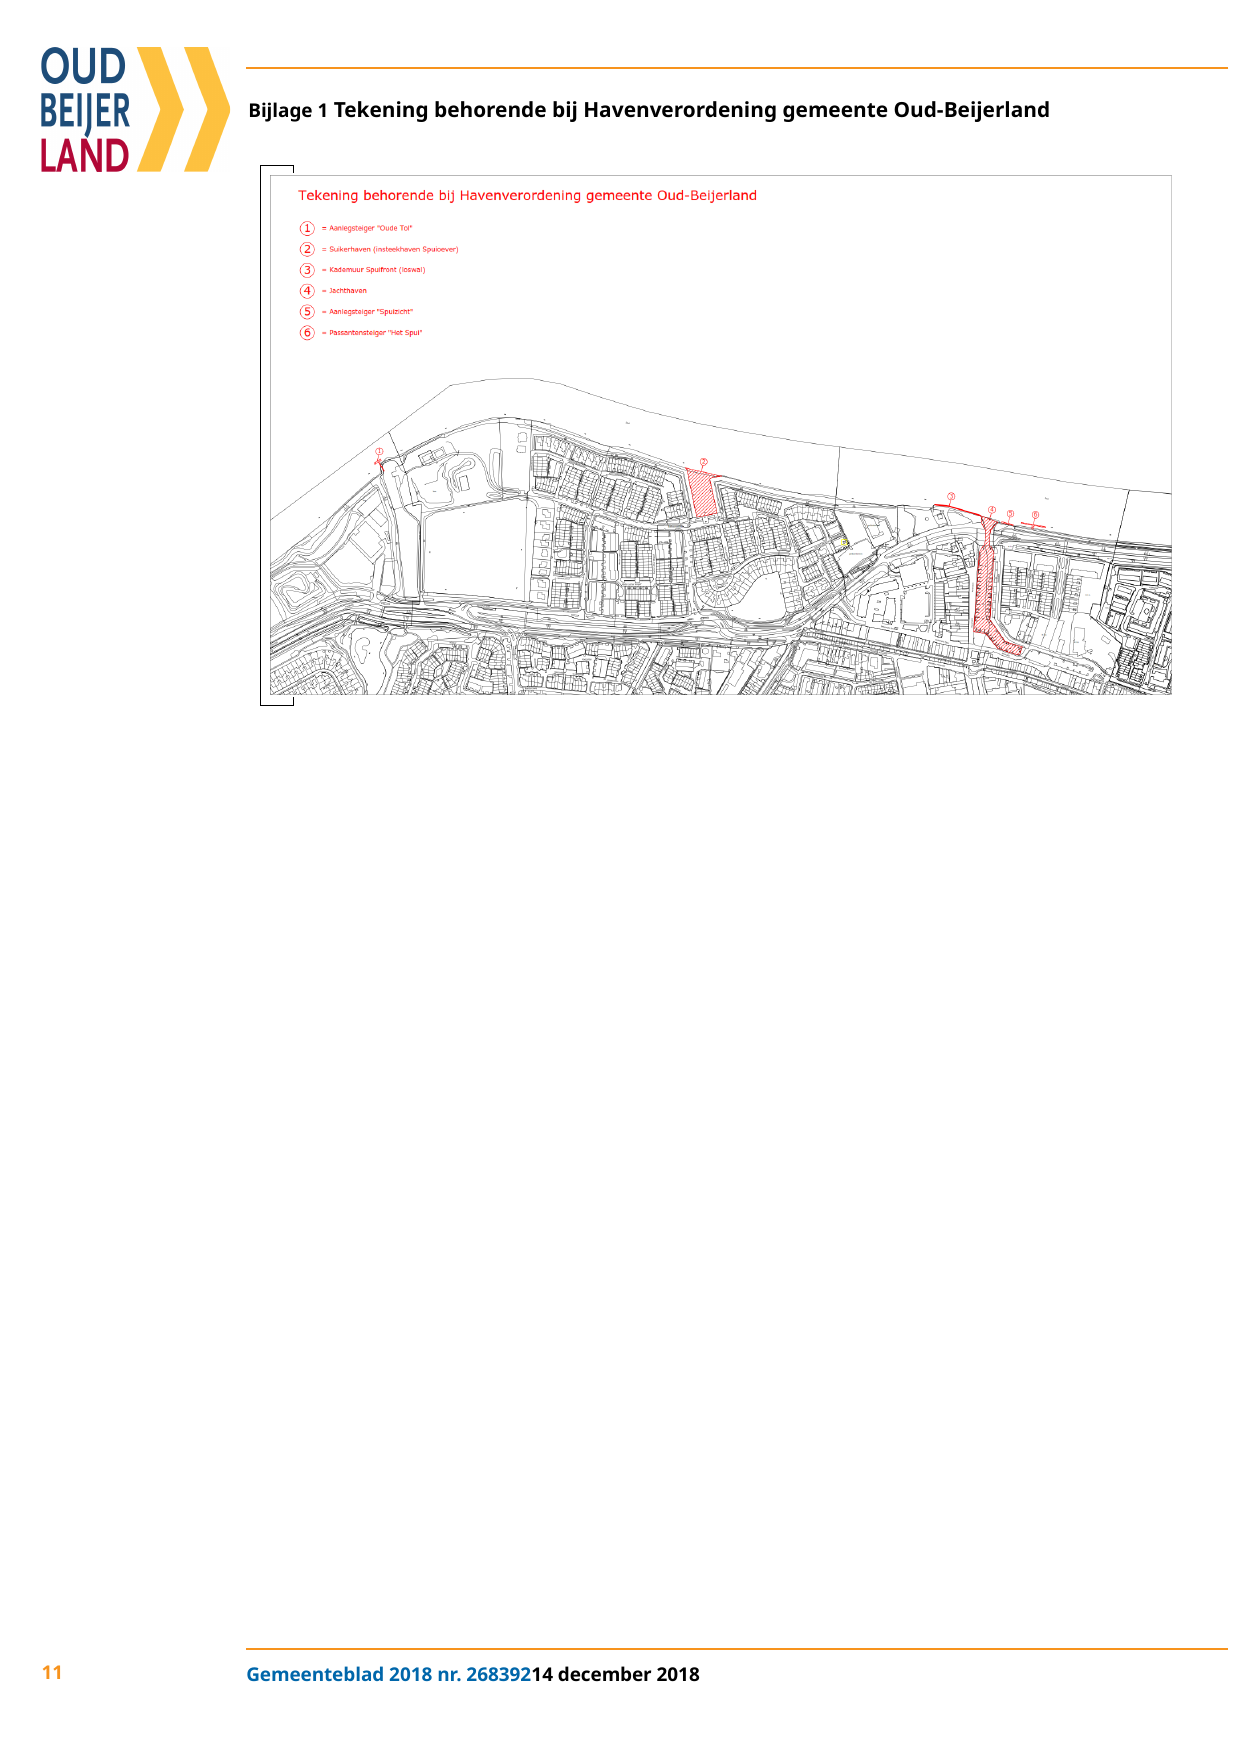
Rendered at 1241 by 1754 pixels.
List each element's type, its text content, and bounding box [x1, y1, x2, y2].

picture [268, 173, 1173, 697]
text Bijlage 1 Tekening behorende bij Havenverordening gemeente Oud-Beijerland [248, 95, 1152, 123]
picture [41, 47, 231, 172]
